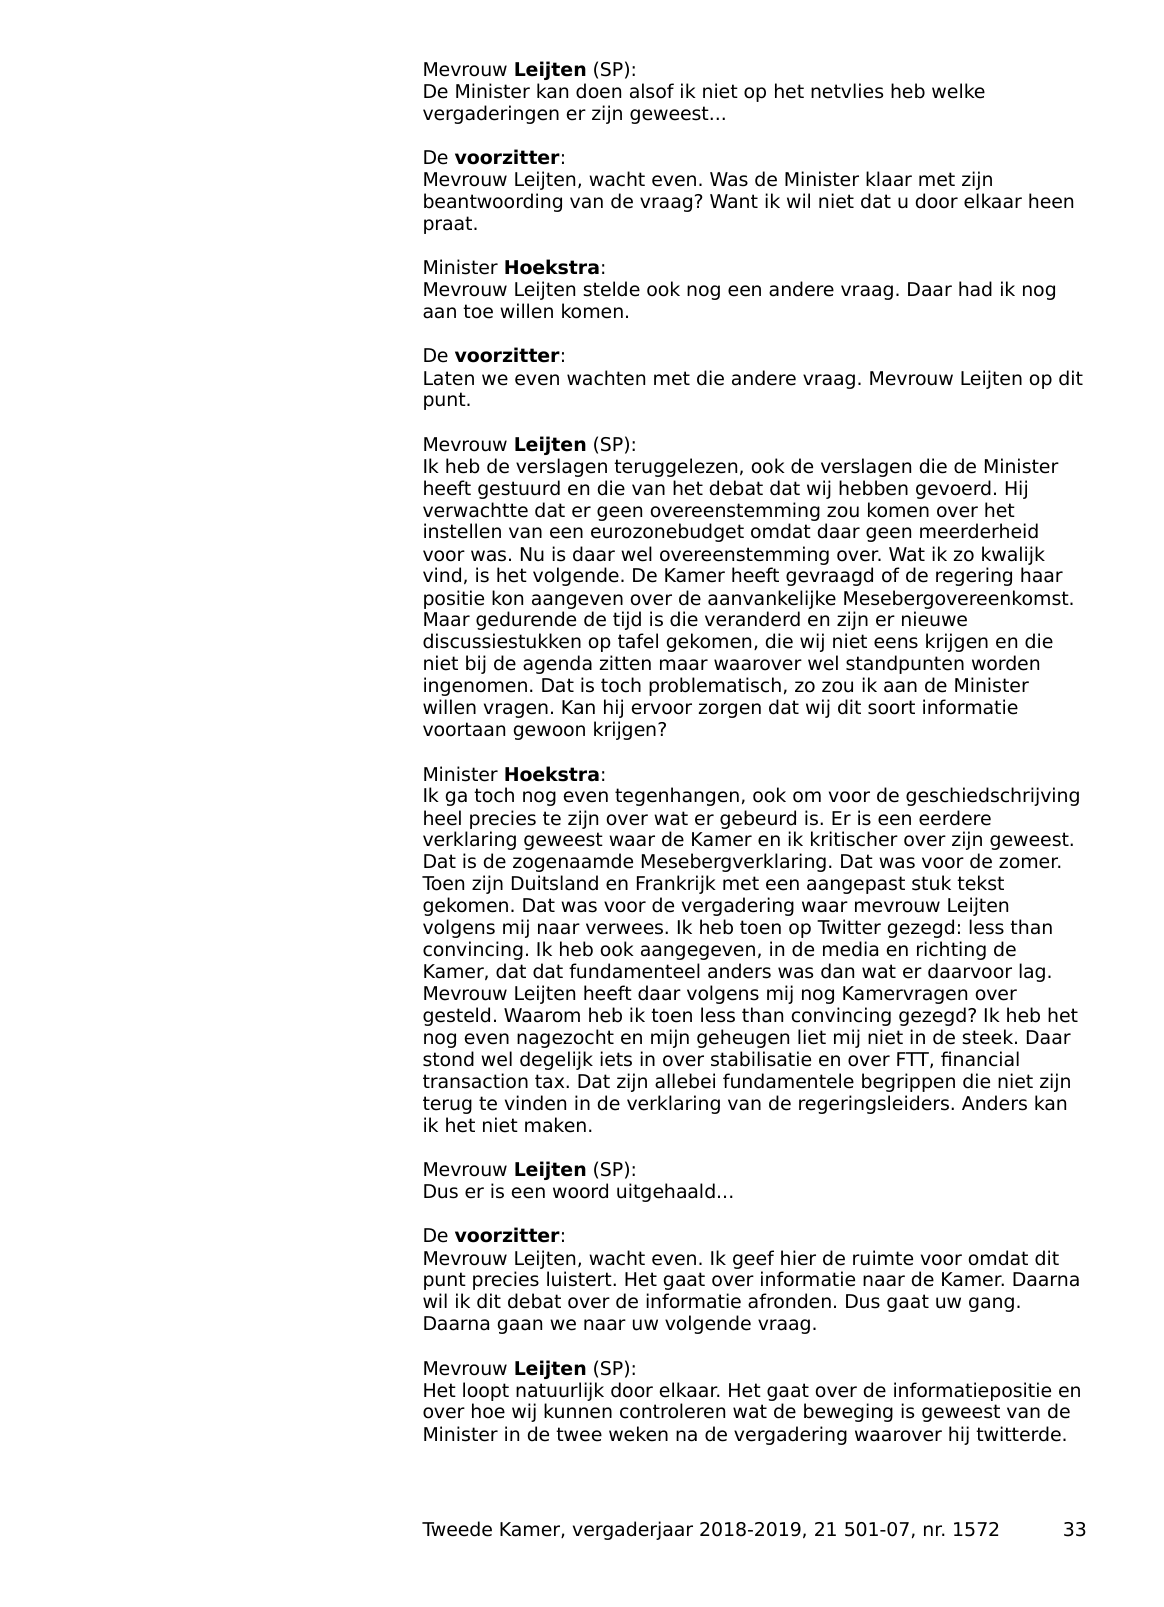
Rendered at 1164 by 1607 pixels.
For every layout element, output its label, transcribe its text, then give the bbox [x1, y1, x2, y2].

text De voorzitter: [422, 1225, 1087, 1247]
text Minister Hoekstra: [422, 257, 1087, 279]
text Mevrouw Leijten (SP): [422, 1159, 1087, 1181]
text Ik heb de verslagen teruggelezen, ook de verslagen die de Minister heeft gestuurd en die van het debat dat wij hebben gevoerd. Hij verwachtte dat er geen overeenstemming zou komen over het instellen van een eurozonebudget omdat daar geen meerderheid voor was. Nu is daar wel overeenstemming over. Wat ik zo kwalijk vind, is het volgende. De Kamer heeft gevraagd of de regering haar positie kon aangeven over de aanvankelijke Mesebergovereenkomst. Maar gedurende de tijd is die veranderd en zijn er nieuwe discussiestukken op tafel gekomen, die wij niet eens krijgen en die niet bij de agenda zitten maar waarover wel standpunten worden ingenomen. Dat is toch problematisch, zo zou ik aan de Minister willen vragen. Kan hij ervoor zorgen dat wij dit soort informatie voortaan gewoon krijgen? [422, 456, 1087, 741]
text Mevrouw Leijten, wacht even. Was de Minister klaar met zijn beantwoording van de vraag? Want ik wil niet dat u door elkaar heen praat. [422, 169, 1087, 235]
text Het loopt natuurlijk door elkaar. Het gaat over de informatiepositie en over hoe wij kunnen controleren wat de beweging is geweest van de Minister in de twee weken na de vergadering waarover hij twitterde. [422, 1379, 1087, 1445]
text De voorzitter: [422, 345, 1087, 367]
text Ik ga toch nog even tegenhangen, ook om voor de geschiedschrijving heel precies te zijn over wat er gebeurd is. Er is een eerdere verklaring geweest waar de Kamer en ik kritischer over zijn geweest. Dat is de zogenaamde Mesebergverklaring. Dat was voor de zomer. Toen zijn Duitsland en Frankrijk met een aangepast stuk tekst gekomen. Dat was voor de vergadering waar mevrouw Leijten volgens mij naar verwees. Ik heb toen op Twitter gezegd: less than convincing. Ik heb ook aangegeven, in de media en richting de Kamer, dat dat fundamenteel anders was dan wat er daarvoor lag. Mevrouw Leijten heeft daar volgens mij nog Kamervragen over gesteld. Waarom heb ik toen less than convincing gezegd? Ik heb het nog even nagezocht en mijn geheugen liet mij niet in de steek. Daar stond wel degelijk iets in over stabilisatie en over FTT, financial transaction tax. Dat zijn allebei fundamentele begrippen die niet zijn terug te vinden in de verklaring van de regeringsleiders. Anders kan ik het niet maken. [422, 785, 1087, 1137]
text Mevrouw Leijten stelde ook nog een andere vraag. Daar had ik nog aan toe willen komen. [422, 279, 1087, 323]
text Mevrouw Leijten, wacht even. Ik geef hier de ruimte voor omdat dit punt precies luistert. Het gaat over informatie naar de Kamer. Daarna wil ik dit debat over de informatie afronden. Dus gaat uw gang. Daarna gaan we naar uw volgende vraag. [422, 1247, 1087, 1335]
text De Minister kan doen alsof ik niet op het netvlies heb welke vergaderingen er zijn geweest... [422, 81, 1087, 125]
text Mevrouw Leijten (SP): [422, 1357, 1087, 1379]
text Mevrouw Leijten (SP): [422, 59, 1087, 81]
text Dus er is een woord uitgehaald... [422, 1181, 1087, 1203]
text Laten we even wachten met die andere vraag. Mevrouw Leijten op dit punt. [422, 367, 1087, 411]
text Mevrouw Leijten (SP): [422, 433, 1087, 456]
text De voorzitter: [422, 147, 1087, 169]
text Minister Hoekstra: [422, 763, 1087, 785]
